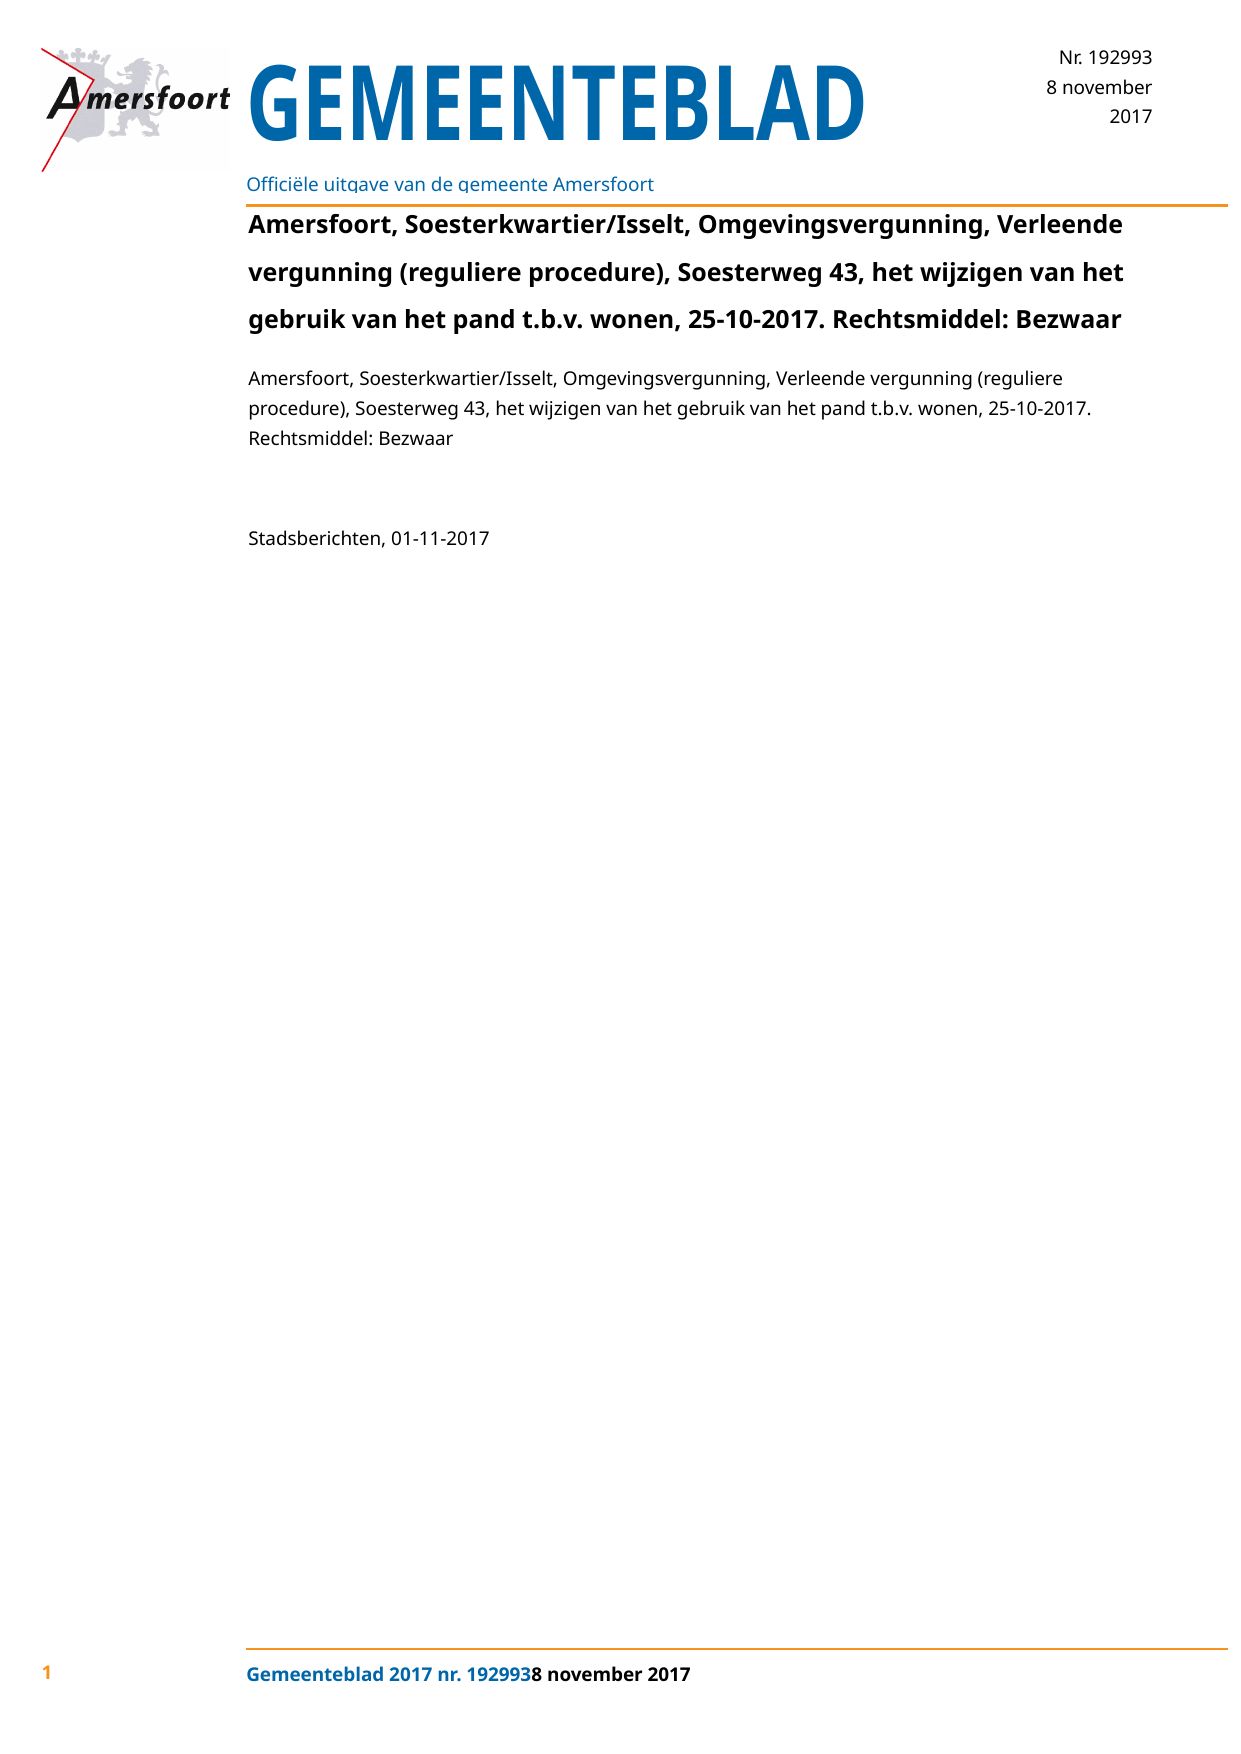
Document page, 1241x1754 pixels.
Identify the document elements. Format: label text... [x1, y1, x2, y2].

text Stadsberichten, 01-11-2017 [248, 526, 1152, 551]
text Amersfoort, Soesterkwartier/Isselt, Omgevingsvergunning, Verleende vergunning (reguliere procedure), Soesterweg 43, het wijzigen van het gebruik van het pand t.b.v. wonen, 25-10-2017. Rechtsmiddel: Bezwaar [248, 207, 1152, 336]
text Amersfoort, Soesterkwartier/Isselt, Omgevingsvergunning, Verleende vergunning (reguliere procedure), Soesterweg 43, het wijzigen van het gebruik van het pand t.b.v. wonen, 25-10-2017. Rechtsmiddel: Bezwaar [248, 366, 1152, 450]
picture [41, 47, 231, 172]
